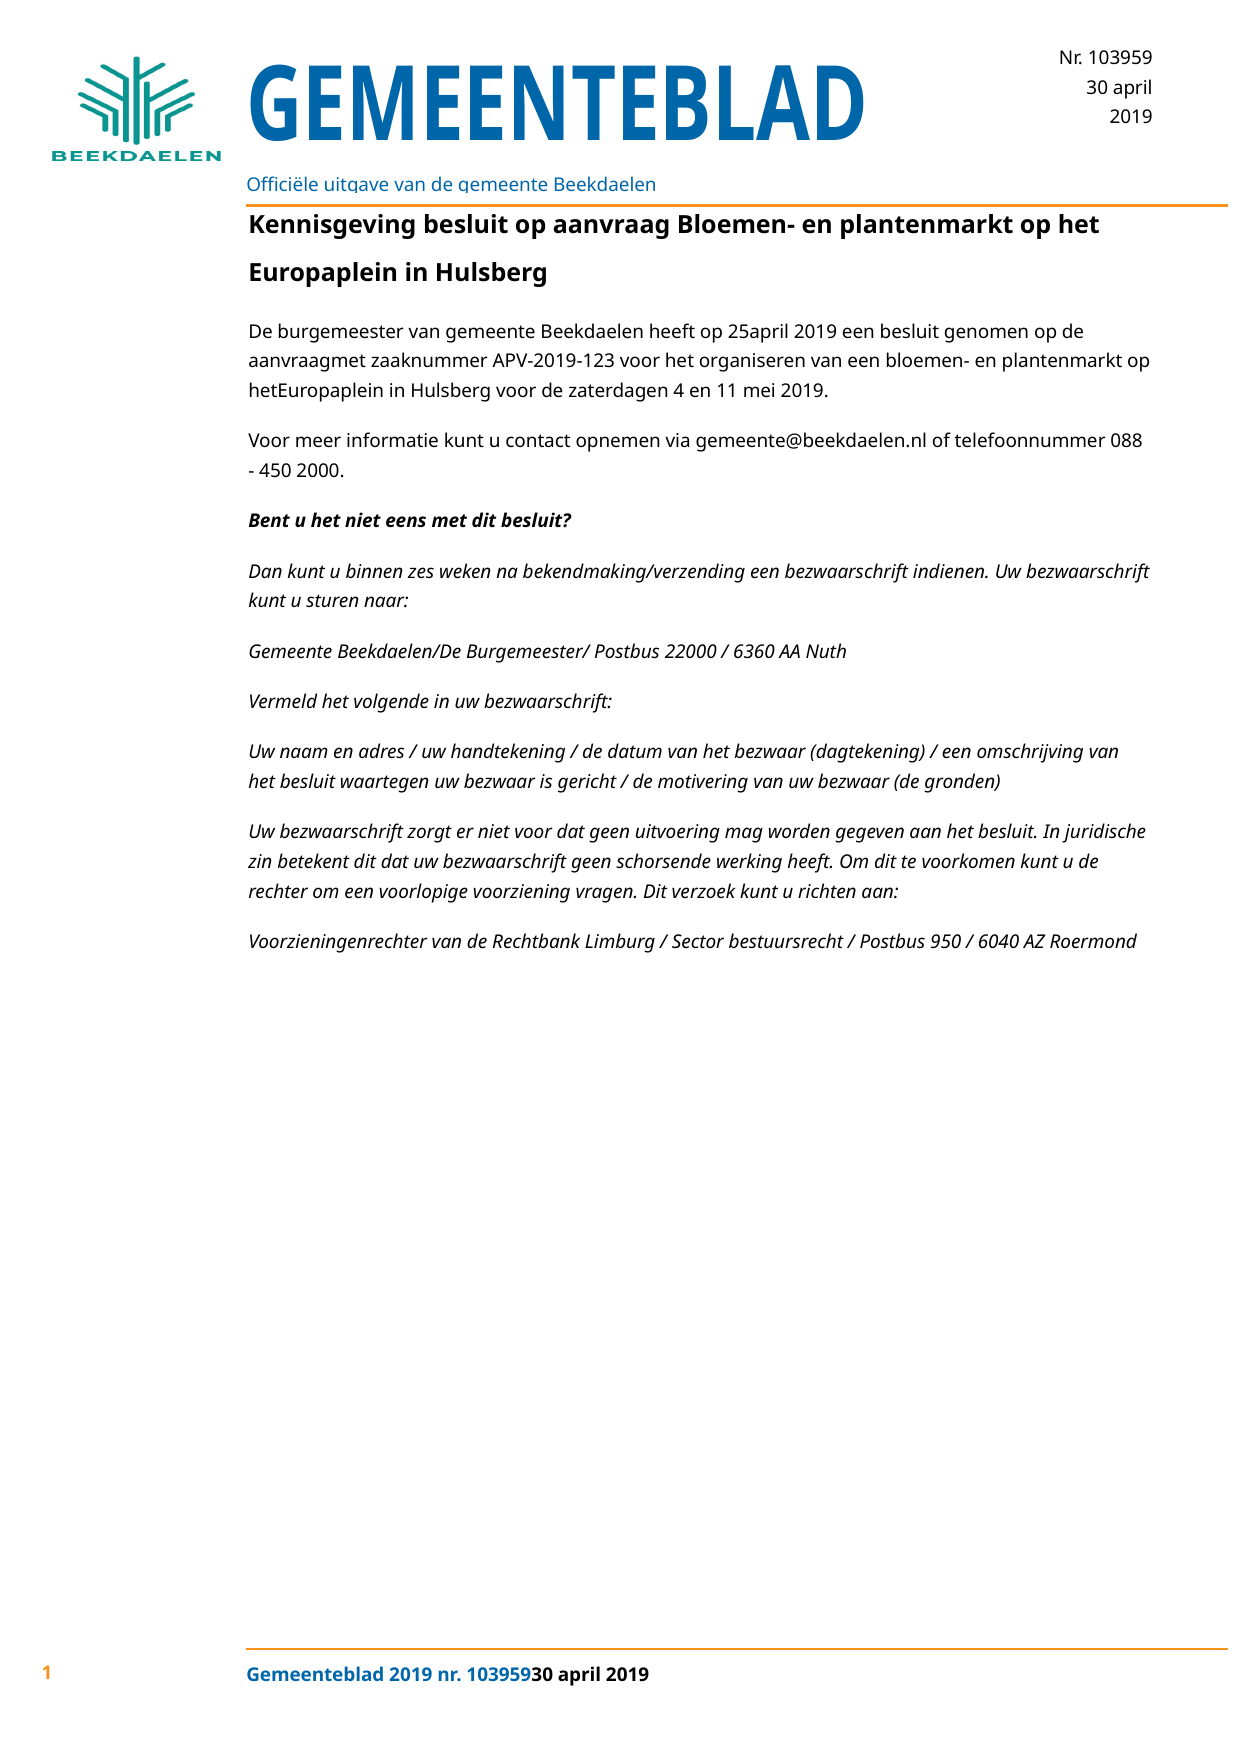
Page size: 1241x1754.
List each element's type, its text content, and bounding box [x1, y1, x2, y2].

text Vermeld het volgende in uw bezwaarschrift: [248, 688, 1152, 714]
text Voorzieningenrechter van de Rechtbank Limburg / Sector bestuursrecht / Postbus 950 / 6040 AZ Roermond [248, 928, 1152, 954]
text Uw bezwaarschrift zorgt er niet voor dat geen uitvoering mag worden gegeven aan het besluit. In juridische zin betekent dit dat uw bezwaarschrift geen schorsende werking heeft. Om dit te voorkomen kunt u de rechter om een voorlopige voorziening vragen. Dit verzoek kunt u richten aan: [248, 819, 1152, 904]
picture [41, 47, 231, 172]
text De burgemeester van gemeente Beekdaelen heeft op 25april 2019 een besluit genomen op de aanvraagmet zaaknummer APV-2019-123 voor het organiseren van een bloemen- en plantenmarkt op hetEuropaplein in Hulsberg voor de zaterdagen 4 en 11 mei 2019. [248, 318, 1152, 403]
text Kennisgeving besluit op aanvraag Bloemen- en plantenmarkt op het Europaplein in Hulsberg [248, 207, 1152, 288]
text Uw naam en adres / uw handtekening / de datum van het bezwaar (dagtekening) / een omschrijving van het besluit waartegen uw bezwaar is gericht / de motivering van uw bezwaar (de gronden) [248, 739, 1152, 794]
text Voor meer informatie kunt u contact opnemen via gemeente@beekdaelen.nl of telefoonnummer 088 - 450 2000. [248, 427, 1152, 483]
text Gemeente Beekdaelen/De Burgemeester/ Postbus 22000 / 6360 AA Nuth [248, 638, 1152, 664]
text Bent u het niet eens met dit besluit? [248, 507, 1152, 533]
text Dan kunt u binnen zes weken na bekendmaking/verzending een bezwaarschrift indienen. Uw bezwaarschrift kunt u sturen naar: [248, 558, 1152, 613]
